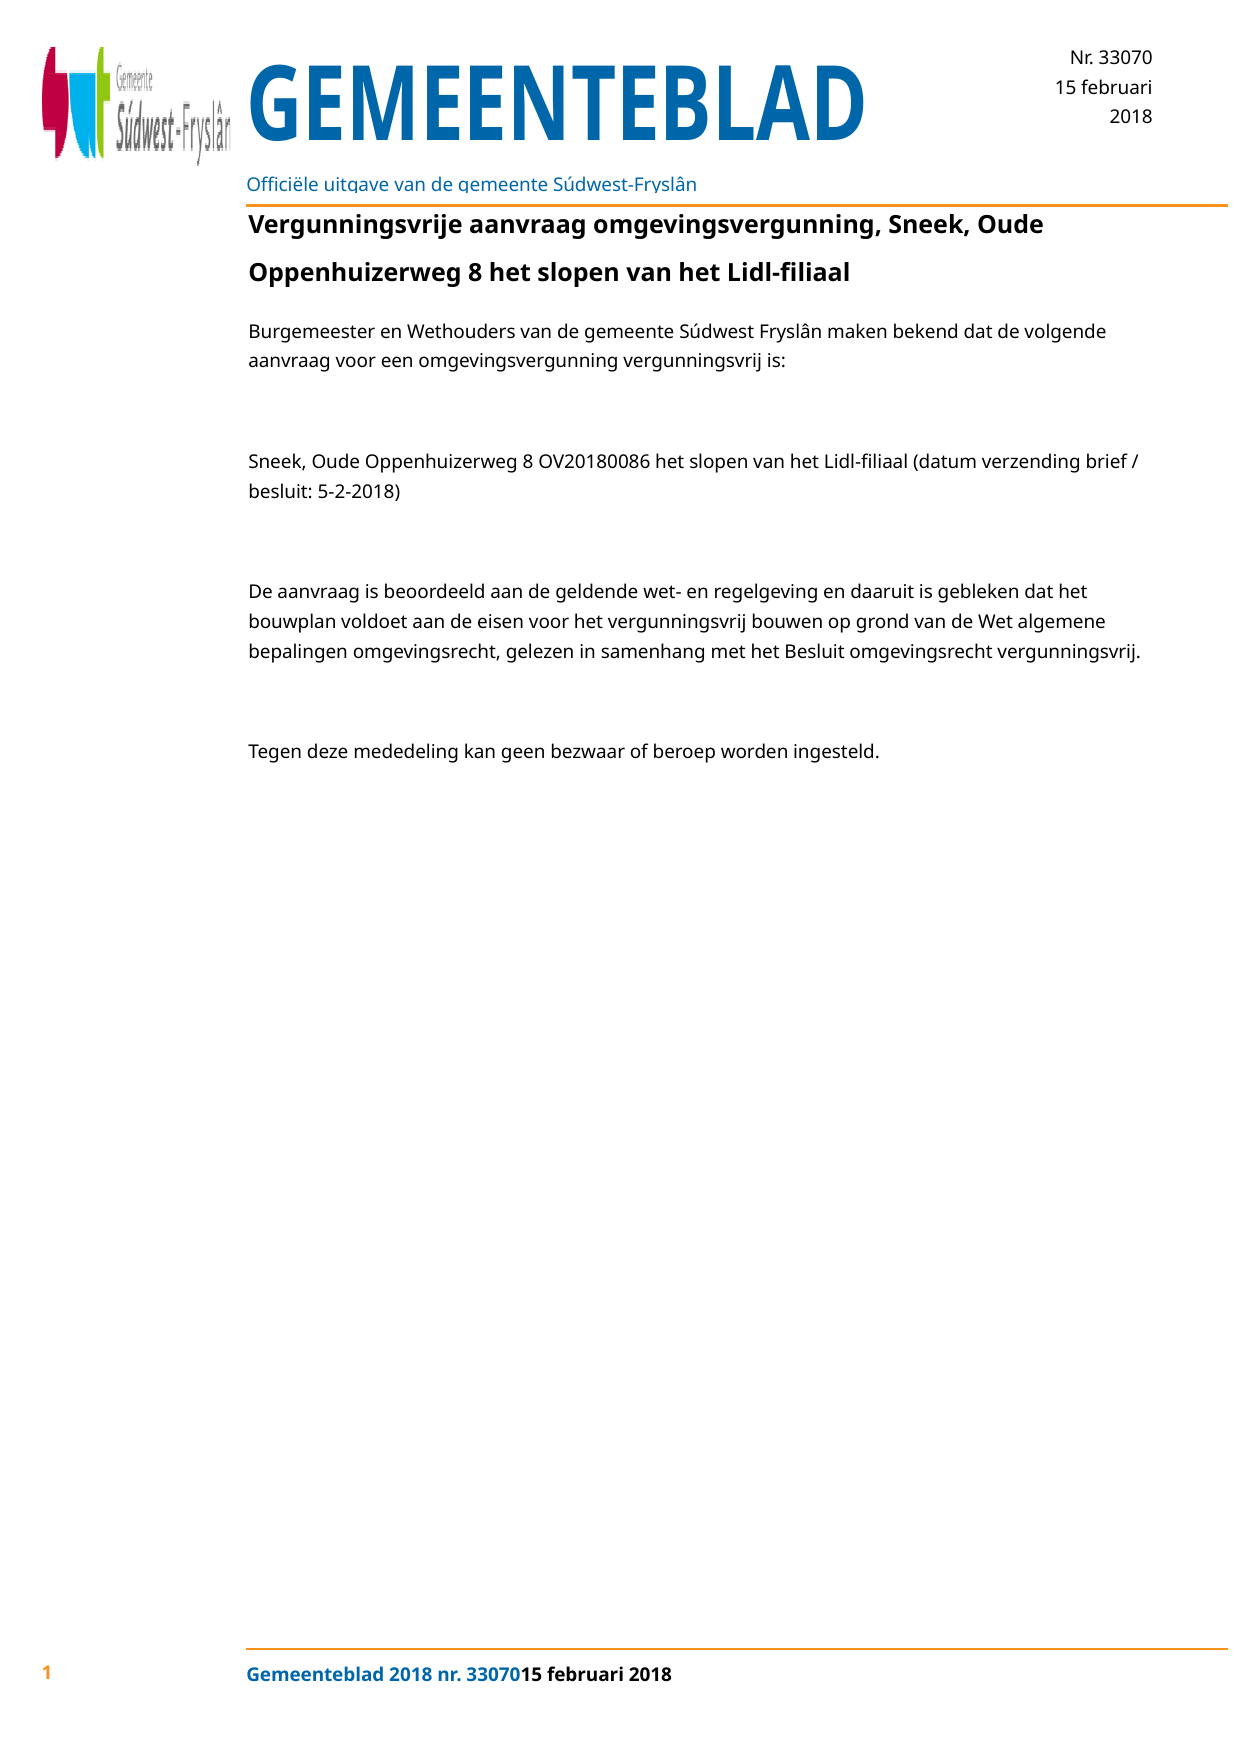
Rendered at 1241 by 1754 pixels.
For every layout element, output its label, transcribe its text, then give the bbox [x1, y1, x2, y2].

text Tegen deze mededeling kan geen bezwaar of beroep worden ingesteld. [248, 739, 1152, 764]
picture [41, 47, 231, 172]
text Burgemeester en Wethouders van de gemeente Súdwest Fryslân maken bekend dat de volgende aanvraag voor een omgevingsvergunning vergunningsvrij is: [248, 318, 1152, 373]
text Sneek, Oude Oppenhuizerweg 8 OV20180086 het slopen van het Lidl-filiaal (datum verzending brief / besluit: 5-2-2018) [248, 448, 1152, 504]
text Vergunningsvrije aanvraag omgevingsvergunning, Sneek, Oude Oppenhuizerweg 8 het slopen van het Lidl-filiaal [248, 207, 1152, 288]
text De aanvraag is beoordeeld aan de geldende wet- en regelgeving en daaruit is gebleken dat het bouwplan voldoet aan de eisen voor het vergunningsvrij bouwen op grond van de Wet algemene bepalingen omgevingsrecht, gelezen in samenhang met het Besluit omgevingsrecht vergunningsvrij. [248, 579, 1152, 664]
